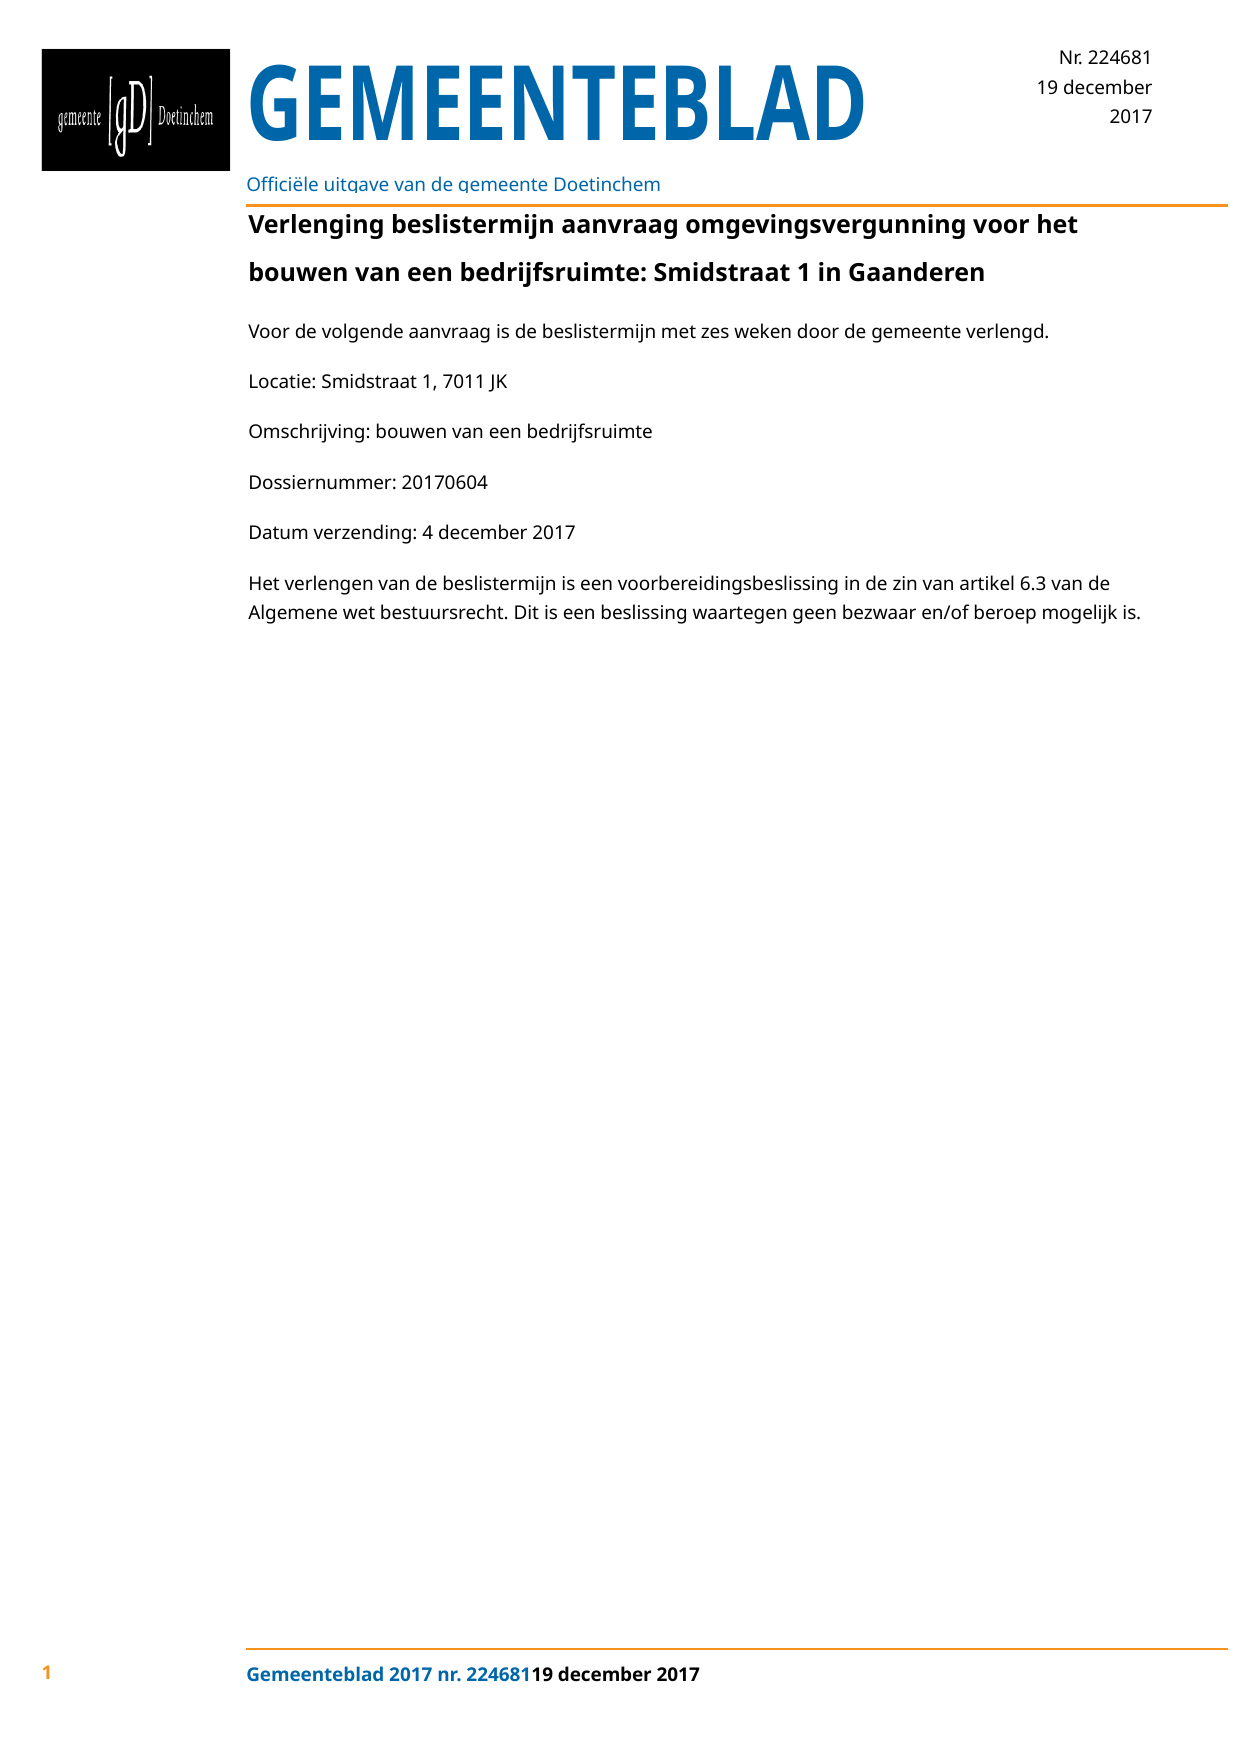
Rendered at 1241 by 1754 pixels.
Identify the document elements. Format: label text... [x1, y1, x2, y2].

text Omschrijving: bouwen van een bedrijfsruimte [248, 419, 1152, 444]
text Datum verzending: 4 december 2017 [248, 519, 1152, 545]
text Het verlengen van de beslistermijn is een voorbereidingsbeslissing in de zin van artikel 6.3 van de Algemene wet bestuursrecht. Dit is een beslissing waartegen geen bezwaar en/of beroep mogelijk is. [248, 570, 1152, 625]
text Locatie: Smidstraat 1, 7011 JK [248, 368, 1152, 394]
picture [41, 47, 231, 172]
text Dossiernummer: 20170604 [248, 469, 1152, 495]
text Voor de volgende aanvraag is de beslistermijn met zes weken door de gemeente verlengd. [248, 318, 1152, 344]
text Verlenging beslistermijn aanvraag omgevingsvergunning voor het bouwen van een bedrijfsruimte: Smidstraat 1 in Gaanderen [248, 207, 1152, 288]
